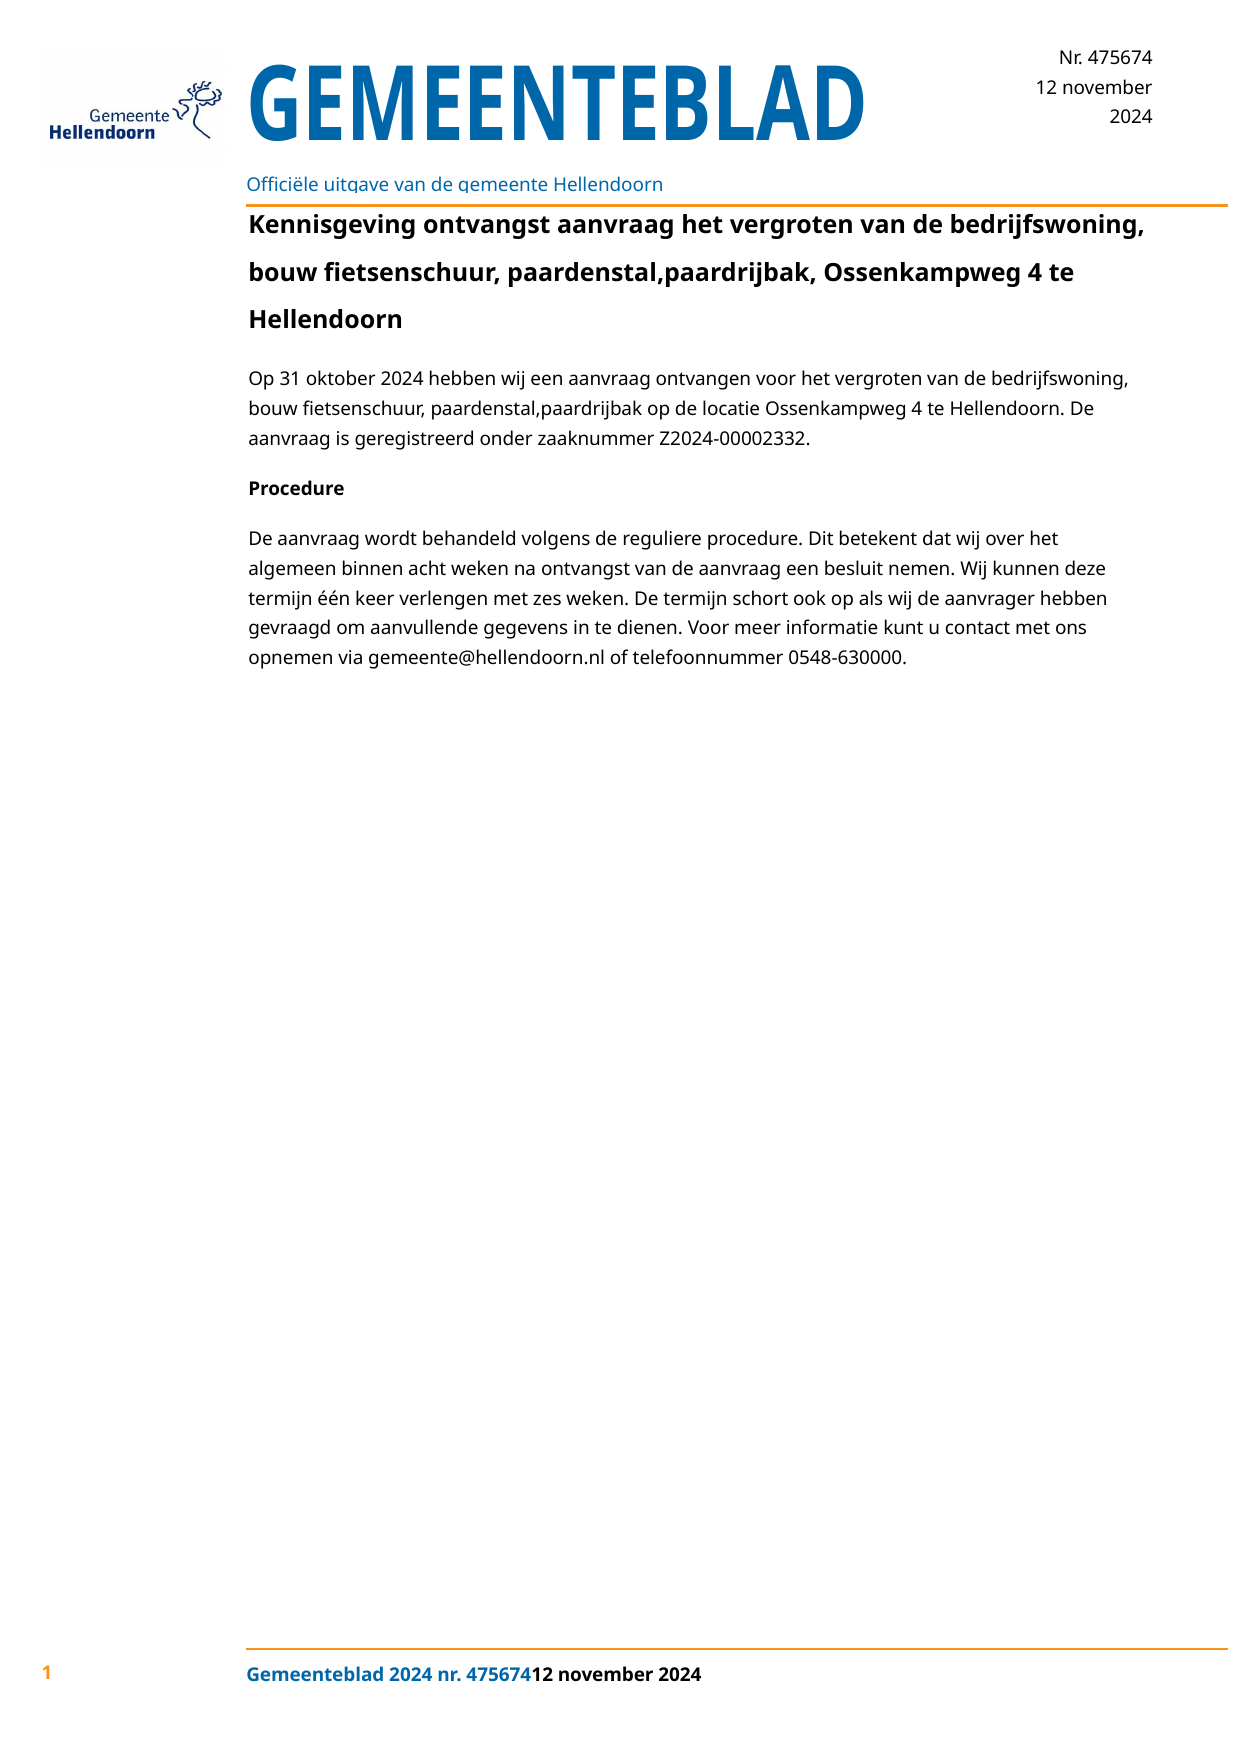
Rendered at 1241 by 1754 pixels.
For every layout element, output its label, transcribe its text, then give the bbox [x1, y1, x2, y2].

text Op 31 oktober 2024 hebben wij een aanvraag ontvangen voor het vergroten van de bedrijfswoning, bouw fietsenschuur, paardenstal,paardrijbak op de locatie Ossenkampweg 4 te Hellendoorn. De aanvraag is geregistreerd onder zaaknummer Z2024-00002332. [248, 366, 1152, 450]
text Procedure [248, 475, 1152, 501]
text De aanvraag wordt behandeld volgens de reguliere procedure. Dit betekent dat wij over het algemeen binnen acht weken na ontvangst van de aanvraag een besluit nemen. Wij kunnen deze termijn één keer verlengen met zes weken. De termijn schort ook op als wij de aanvrager hebben gevraagd om aanvullende gegevens in te dienen. Voor meer informatie kunt u contact met ons opnemen via gemeente@hellendoorn.nl of telefoonnummer 0548-630000. [248, 526, 1152, 669]
text Kennisgeving ontvangst aanvraag het vergroten van de bedrijfswoning, bouw fietsenschuur, paardenstal,paardrijbak, Ossenkampweg 4 te Hellendoorn [248, 207, 1152, 336]
picture [41, 47, 231, 172]
